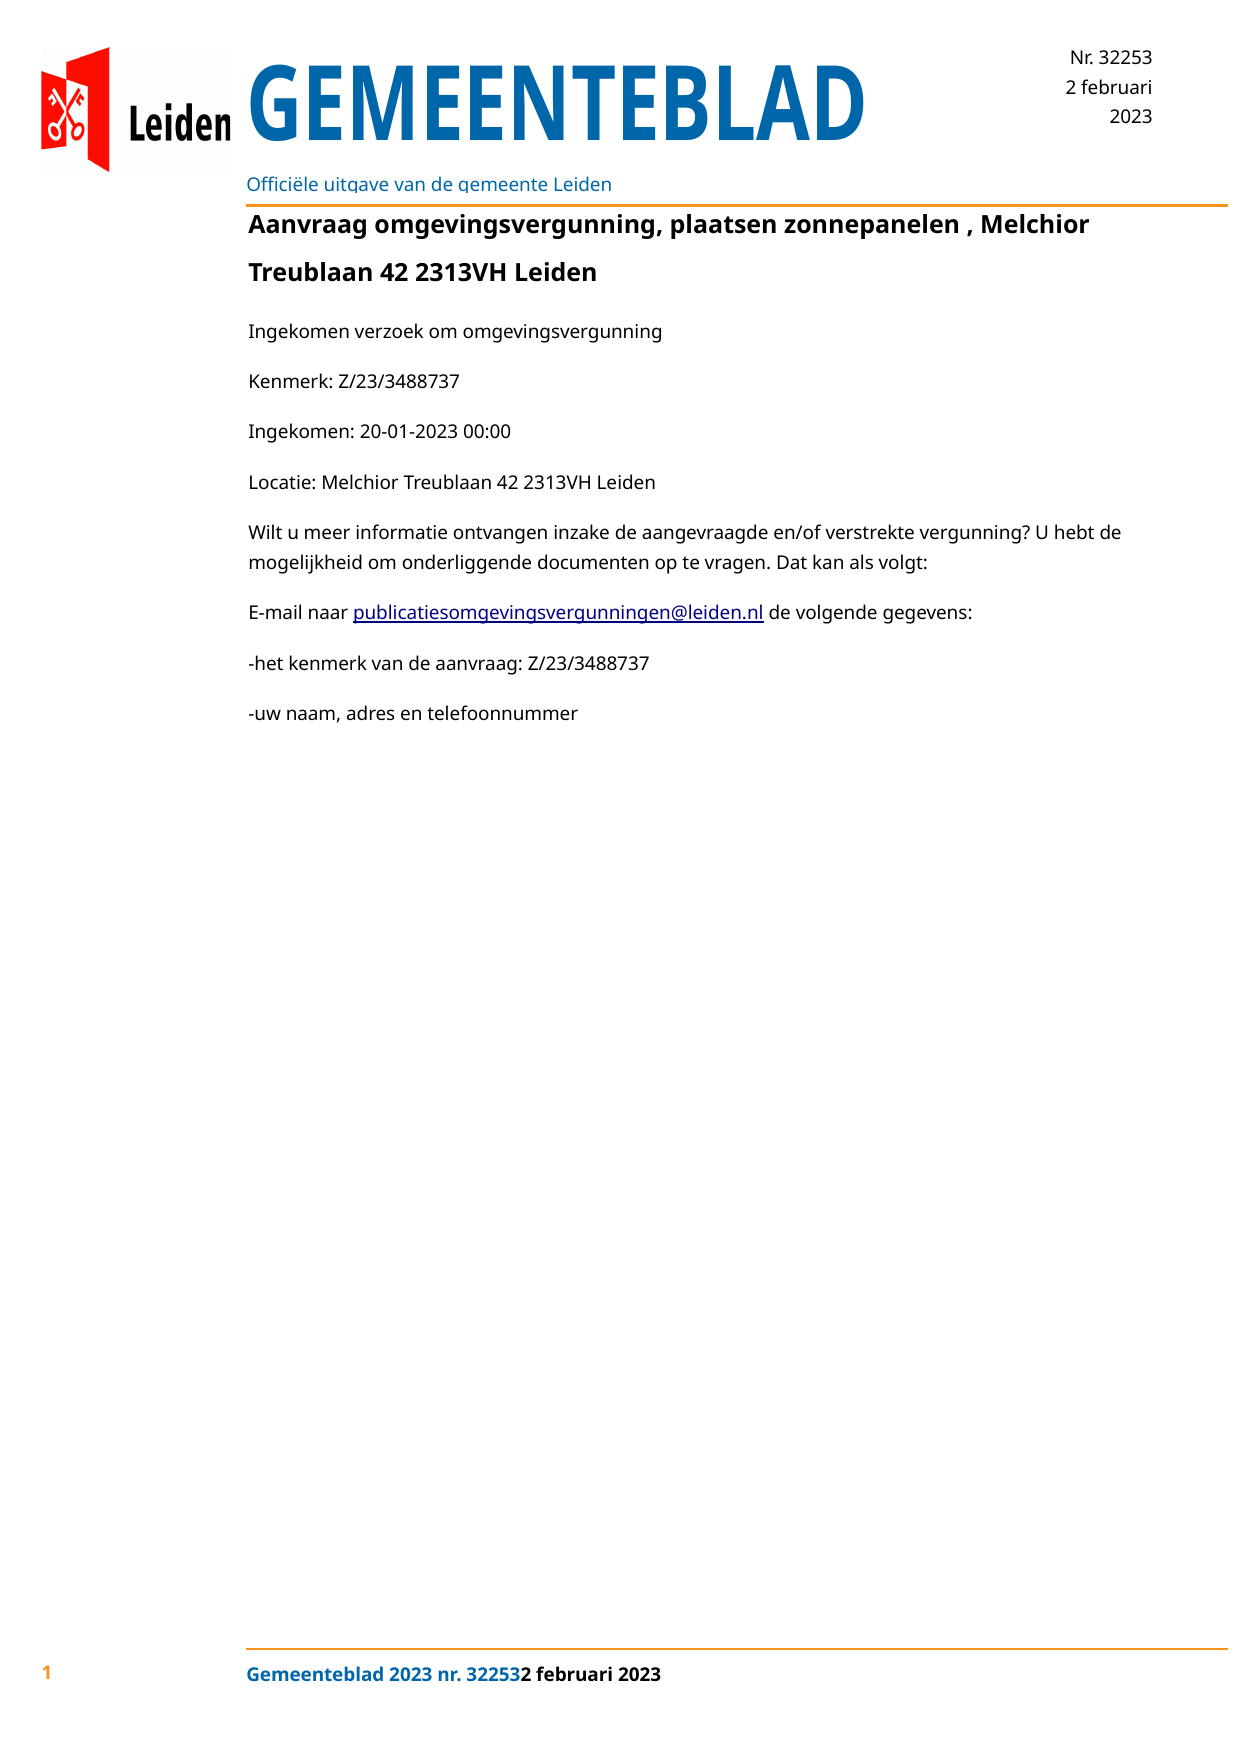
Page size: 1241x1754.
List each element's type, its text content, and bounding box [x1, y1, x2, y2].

text -uw naam, adres en telefoonnummer [248, 700, 1152, 726]
text Wilt u meer informatie ontvangen inzake de aangevraagde en/of verstrekte vergunning? U hebt de mogelijkheid om onderliggende documenten op te vragen. Dat kan als volgt: [248, 519, 1152, 575]
text E-mail naar publicatiesomgevingsvergunningen@leiden.nl de volgende gegevens: [248, 599, 1152, 625]
text Ingekomen verzoek om omgevingsvergunning [248, 318, 1152, 344]
picture [41, 47, 231, 172]
text Kenmerk: Z/23/3488737 [248, 368, 1152, 394]
text -het kenmerk van de aanvraag: Z/23/3488737 [248, 650, 1152, 676]
text Ingekomen: 20-01-2023 00:00 [248, 419, 1152, 444]
text Aanvraag omgevingsvergunning, plaatsen zonnepanelen , Melchior Treublaan 42 2313VH Leiden [248, 207, 1152, 288]
text Locatie: Melchior Treublaan 42 2313VH Leiden [248, 469, 1152, 495]
